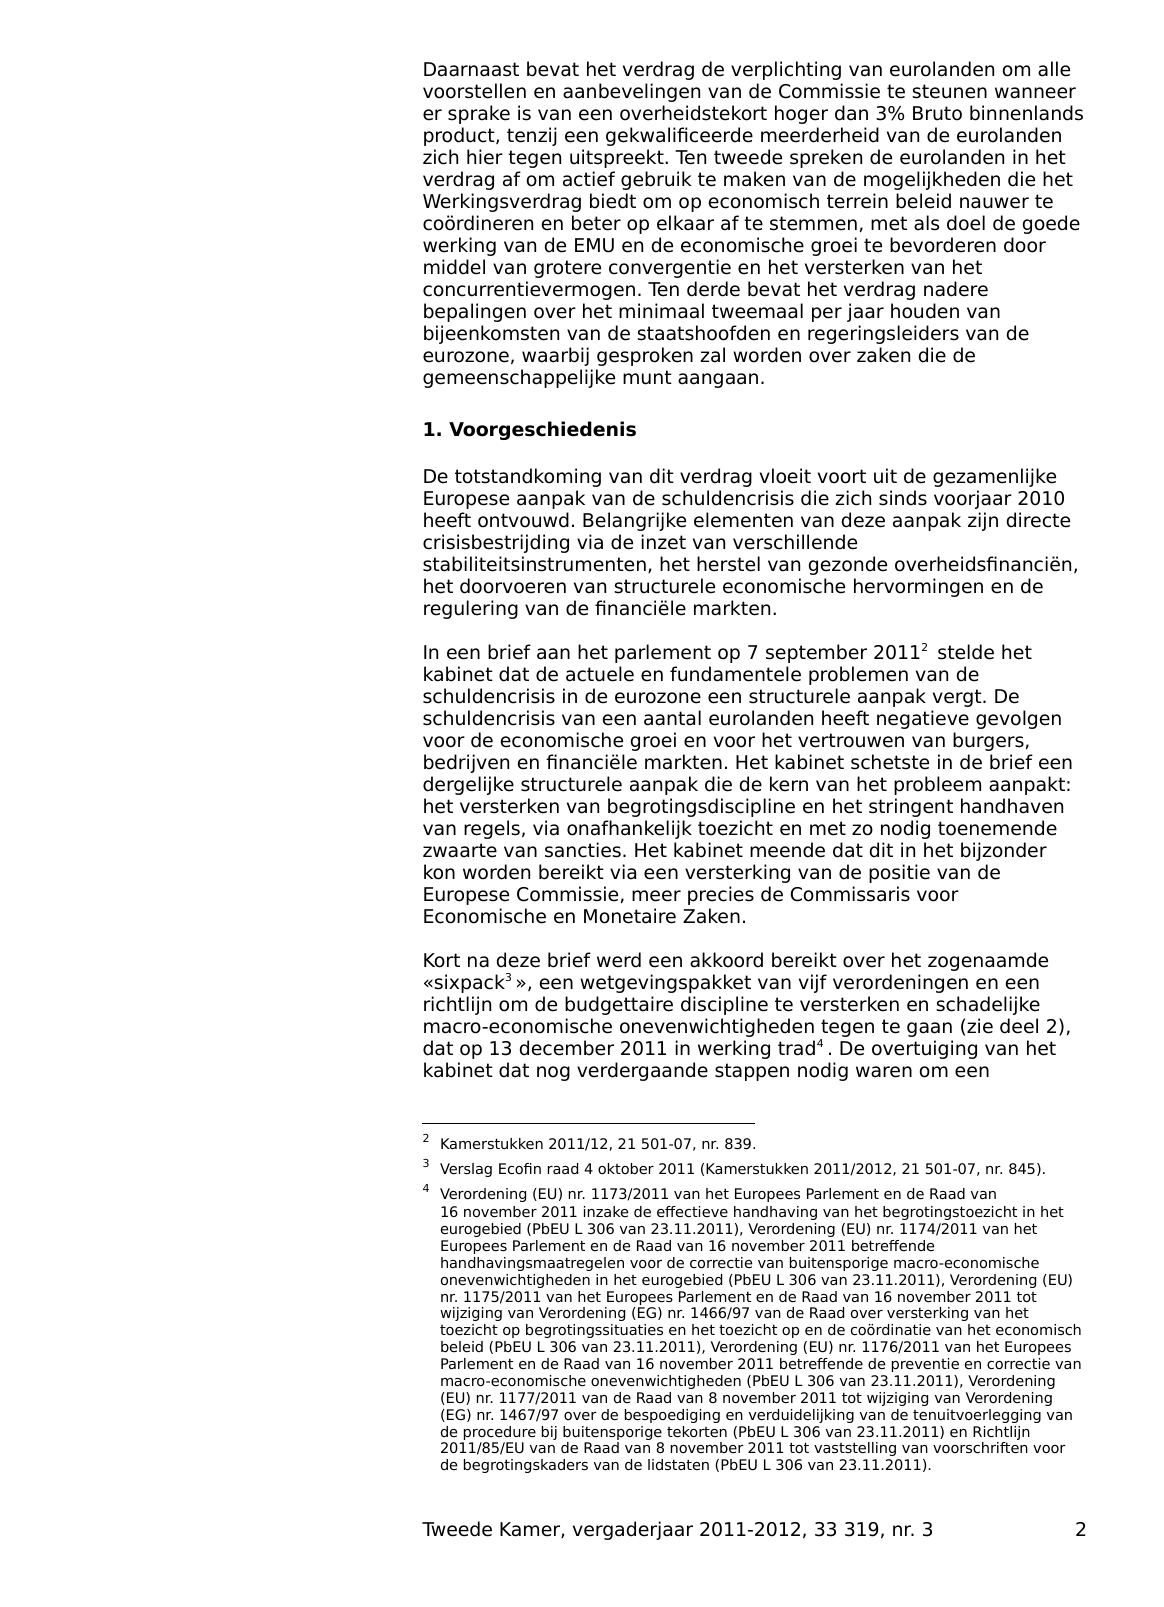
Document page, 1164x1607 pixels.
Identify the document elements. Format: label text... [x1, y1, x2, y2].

text Verordening (EU) nr. 1173/2011 van het Europees Parlement en de Raad van 16 november 2011 inzake de effectieve handhaving van het begrotingstoezicht in het eurogebied (PbEU L 306 van 23.11.2011), Verordening (EU) nr. 1174/2011 van het Europees Parlement en de Raad van 16 november 2011 betreffende handhavingsmaatregelen voor de correctie van buitensporige macro-economische onevenwichtigheden in het eurogebied (PbEU L 306 van 23.11.2011), Verordening (EU) nr. 1175/2011 van het Europees Parlement en de Raad van 16 november 2011 tot wijziging van Verordening (EG) nr. 1466/97 van de Raad over versterking van het toezicht op begrotingssituaties en het toezicht op en de coördinatie van het economisch beleid (PbEU L 306 van 23.11.2011), Verordening (EU) nr. 1176/2011 van het Europees Parlement en de Raad van 16 november 2011 betreffende de preventie en correctie van macro-economische onevenwichtigheden (PbEU L 306 van 23.11.2011), Verordening (EU) nr. 1177/2011 van de Raad van 8 november 2011 tot wijziging van Verordening (EG) nr. 1467/97 over de bespoediging en verduidelijking van de tenuitvoerlegging van de procedure bij buitensporige tekorten (PbEU L 306 van 23.11.2011) en Richtlijn 2011/85/EU van de Raad van 8 november 2011 tot vaststelling van voorschriften voor de begrotingskaders van de lidstaten (PbEU L 306 van 23.11.2011). [422, 1182, 1087, 1474]
text Daarnaast bevat het verdrag de verplichting van eurolanden om alle voorstellen en aanbevelingen van de Commissie te steunen wanneer er sprake is van een overheidstekort hoger dan 3% Bruto binnenlands product, tenzij een gekwalificeerde meerderheid van de eurolanden zich hier tegen uitspreekt. Ten tweede spreken de eurolanden in het verdrag af om actief gebruik te maken van de mogelijkheden die het Werkingsverdrag biedt om op economisch terrein beleid nauwer te coördineren en beter op elkaar af te stemmen, met als doel de goede werking van de EMU en de economische groei te bevorderen door middel van grotere convergentie en het versterken van het concurrentievermogen. Ten derde bevat het verdrag nadere bepalingen over het minimaal tweemaal per jaar houden van bijeenkomsten van de staatshoofden en regeringsleiders van de eurozone, waarbij gesproken zal worden over zaken die de gemeenschappelijke munt aangaan. [422, 59, 1087, 389]
text Verslag Ecofin raad 4 oktober 2011 (Kamerstukken 2011/2012, 21 501-07, nr. 845). [422, 1157, 1087, 1179]
text Kamerstukken 2011/12, 21 501-07, nr. 839. [422, 1132, 1087, 1154]
subtitle 1. Voorgeschiedenis [422, 419, 1087, 441]
text De totstandkoming van dit verdrag vloeit voort uit de gezamenlijke Europese aanpak van de schuldencrisis die zich sinds voorjaar 2010 heeft ontvouwd. Belangrijke elementen van deze aanpak zijn directe crisisbestrijding via de inzet van verschillende stabiliteitsinstrumenten, het herstel van gezonde overheidsfinanciën, het doorvoeren van structurele economische hervormingen en de regulering van de financiële markten. [422, 466, 1087, 619]
text In een brief aan het parlement op 7 september 2011 stelde het kabinet dat de actuele en fundamentele problemen van de schuldencrisis in de eurozone een structurele aanpak vergt. De schuldencrisis van een aantal eurolanden heeft negatieve gevolgen voor de economische groei en voor het vertrouwen van burgers, bedrijven en financiële markten. Het kabinet schetste in de brief een dergelijke structurele aanpak die de kern van het probleem aanpakt: het versterken van begrotingsdiscipline en het stringent handhaven van regels, via onafhankelijk toezicht en met zo nodig toenemende zwaarte van sancties. Het kabinet meende dat dit in het bijzonder kon worden bereikt via een versterking van de positie van de Europese Commissie, meer precies de Commissaris voor Economische en Monetaire Zaken. [422, 642, 1087, 927]
text Kort na deze brief werd een akkoord bereikt over het zogenaamde «sixpack», een wetgevingspakket van vijf verordeningen en een richtlijn om de budgettaire discipline te versterken en schadelijke macro-economische onevenwichtigheden tegen te gaan (zie deel 2), dat op 13 december 2011 in werking trad. De overtuiging van het kabinet dat nog verdergaande stappen nodig waren om een [422, 950, 1087, 1082]
